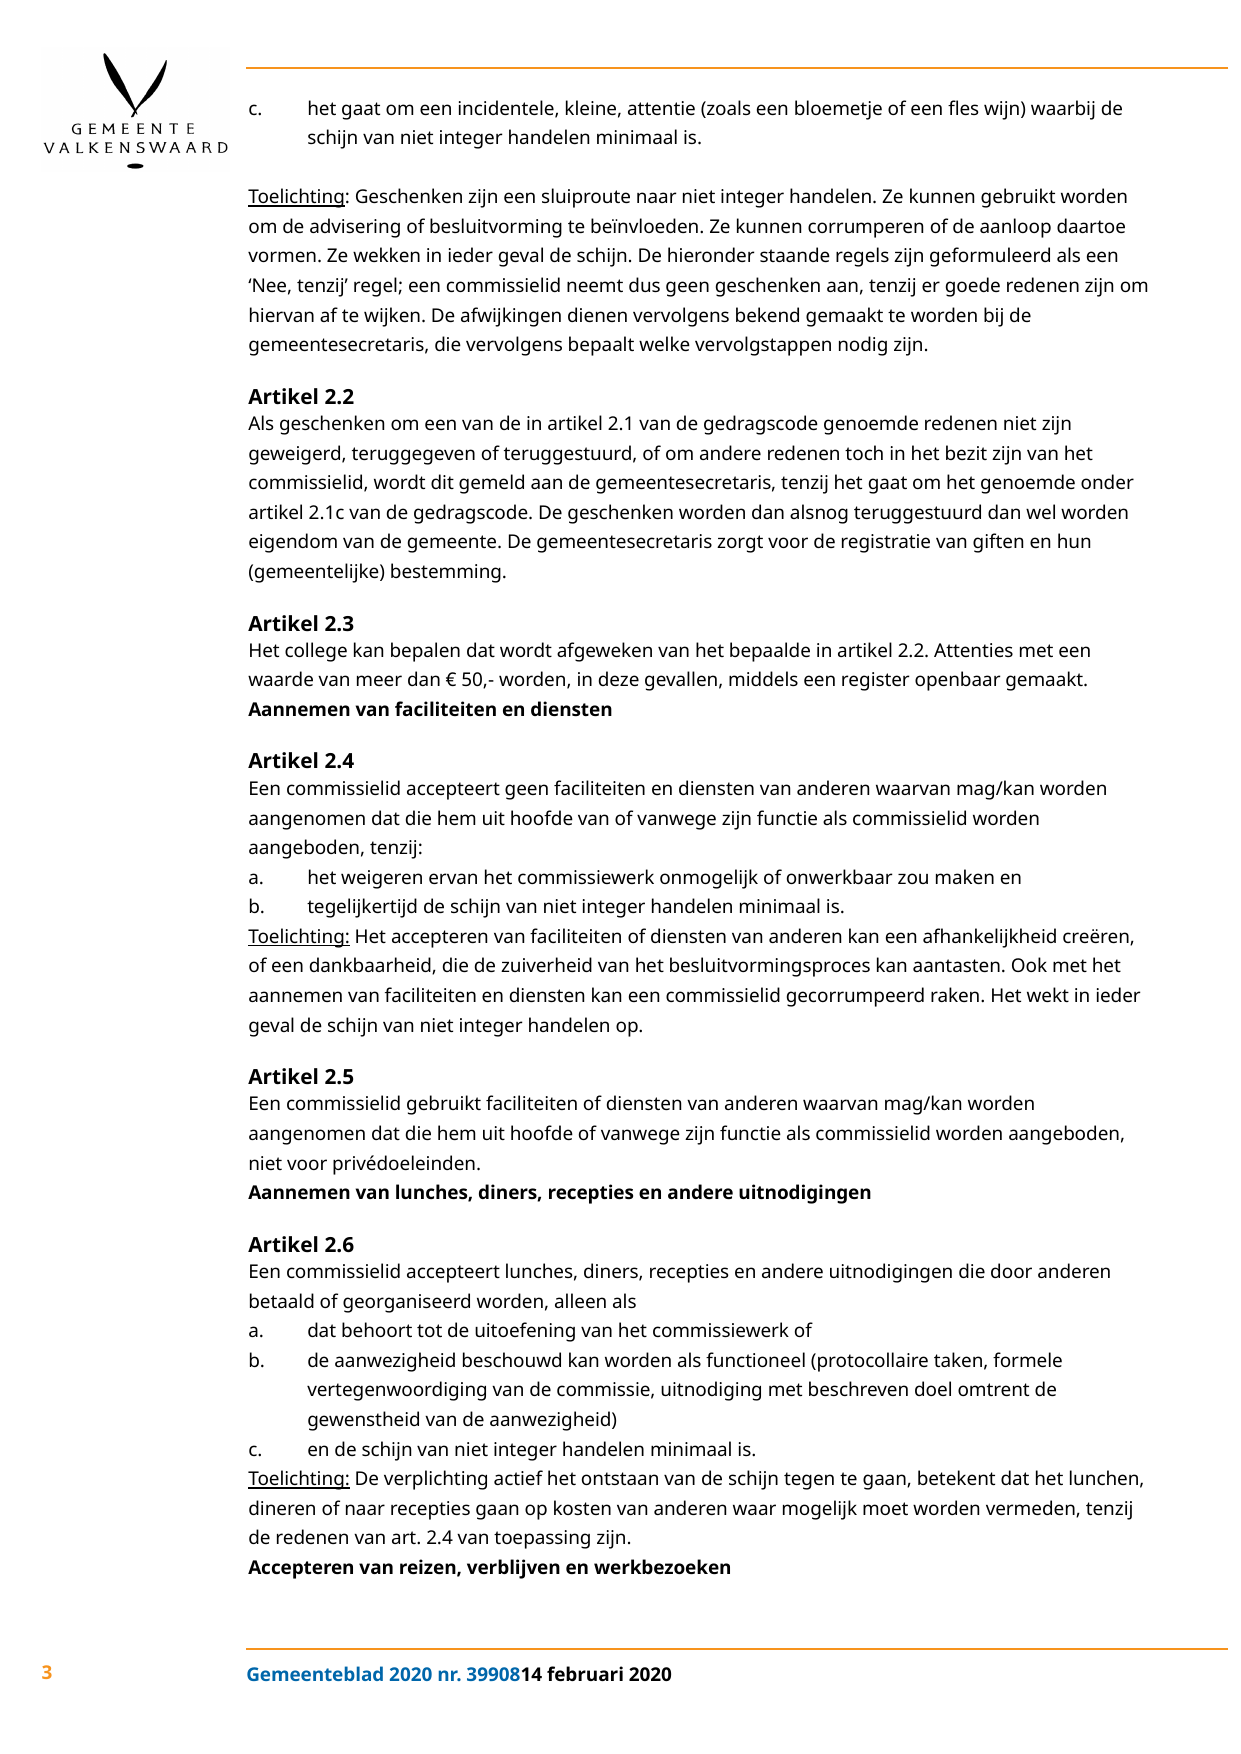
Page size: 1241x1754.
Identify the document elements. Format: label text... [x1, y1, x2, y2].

text Toelichting: Geschenken zijn een sluiproute naar niet integer handelen. Ze kunnen gebruikt worden om de advisering of besluitvorming te beïnvloeden. Ze kunnen corrumperen of de aanloop daartoe vormen. Ze wekken in ieder geval de schijn. De hieronder staande regels zijn geformuleerd als een ‘Nee, tenzij’ regel; een commissielid neemt dus geen geschenken aan, tenzij er goede redenen zijn om hiervan af te wijken. De afwijkingen dienen vervolgens bekend gemaakt te worden bij de gemeentesecretaris, die vervolgens bepaalt welke vervolgstappen nodig zijn. [248, 183, 1152, 357]
text Het college kan bepalen dat wordt afgeweken van het bepaalde in artikel 2.2. Attenties met een waarde van meer dan € 50,- worden, in deze gevallen, middels een register openbaar gemaakt. [248, 637, 1152, 692]
list tegelijkertijd de schijn van niet integer handelen minimaal is. [248, 893, 1152, 919]
text Artikel 2.6 [248, 1230, 1152, 1258]
text Artikel 2.4 [248, 747, 1152, 775]
text Artikel 2.3 [248, 609, 1152, 637]
text Een commissielid accepteert lunches, diners, recepties en andere uitnodigingen die door anderen betaald of georganiseerd worden, alleen als [248, 1258, 1152, 1313]
list het gaat om een incidentele, kleine, attentie (zoals een bloemetje of een fles wijn) waarbij de schijn van niet integer handelen minimaal is. [248, 95, 1152, 150]
text Een commissielid accepteert geen faciliteiten en diensten van anderen waarvan mag/kan worden aangenomen dat die hem uit hoofde van of vanwege zijn functie als commissielid worden aangeboden, tenzij: [248, 775, 1152, 860]
text Artikel 2.5 [248, 1062, 1152, 1091]
list de aanwezigheid beschouwd kan worden als functioneel (protocollaire taken, formele vertegenwoordiging van de commissie, uitnodiging met beschreven doel omtrent de gewenstheid van de aanwezigheid) [248, 1347, 1152, 1432]
list dat behoort tot de uitoefening van het commissiewerk of [248, 1317, 1152, 1343]
text Accepteren van reizen, verblijven en werkbezoeken [248, 1554, 1152, 1580]
text Als geschenken om een van de in artikel 2.1 van de gedragscode genoemde redenen niet zijn geweigerd, teruggegeven of teruggestuurd, of om andere redenen toch in het bezit zijn van het commissielid, wordt dit gemeld aan de gemeentesecretaris, tenzij het gaat om het genoemde onder artikel 2.1c van de gedragscode. De geschenken worden dan alsnog teruggestuurd dan wel worden eigendom van de gemeente. De gemeentesecretaris zorgt voor de registratie van giften en hun (gemeentelijke) bestemming. [248, 410, 1152, 584]
text Toelichting: Het accepteren van faciliteiten of diensten van anderen kan een afhankelijkheid creëren, of een dankbaarheid, die de zuiverheid van het besluitvormingsproces kan aantasten. Ook met het aannemen van faciliteiten en diensten kan een commissielid gecorrumpeerd raken. Het wekt in ieder geval de schijn van niet integer handelen op. [248, 923, 1152, 1037]
text Aannemen van faciliteiten en diensten [248, 696, 1152, 722]
list het weigeren ervan het commissiewerk onmogelijk of onwerkbaar zou maken en [248, 864, 1152, 889]
text Artikel 2.2 [248, 382, 1152, 410]
text Aannemen van lunches, diners, recepties en andere uitnodigingen [248, 1179, 1152, 1205]
text Toelichting: De verplichting actief het ontstaan van de schijn tegen te gaan, betekent dat het lunchen, dineren of naar recepties gaan op kosten van anderen waar mogelijk moet worden vermeden, tenzij de redenen van art. 2.4 van toepassing zijn. [248, 1465, 1152, 1550]
text Een commissielid gebruikt faciliteiten of diensten van anderen waarvan mag/kan worden aangenomen dat die hem uit hoofde of vanwege zijn functie als commissielid worden aangeboden, niet voor privédoeleinden. [248, 1091, 1152, 1176]
picture [41, 47, 231, 172]
list en de schijn van niet integer handelen minimaal is. [248, 1436, 1152, 1461]
